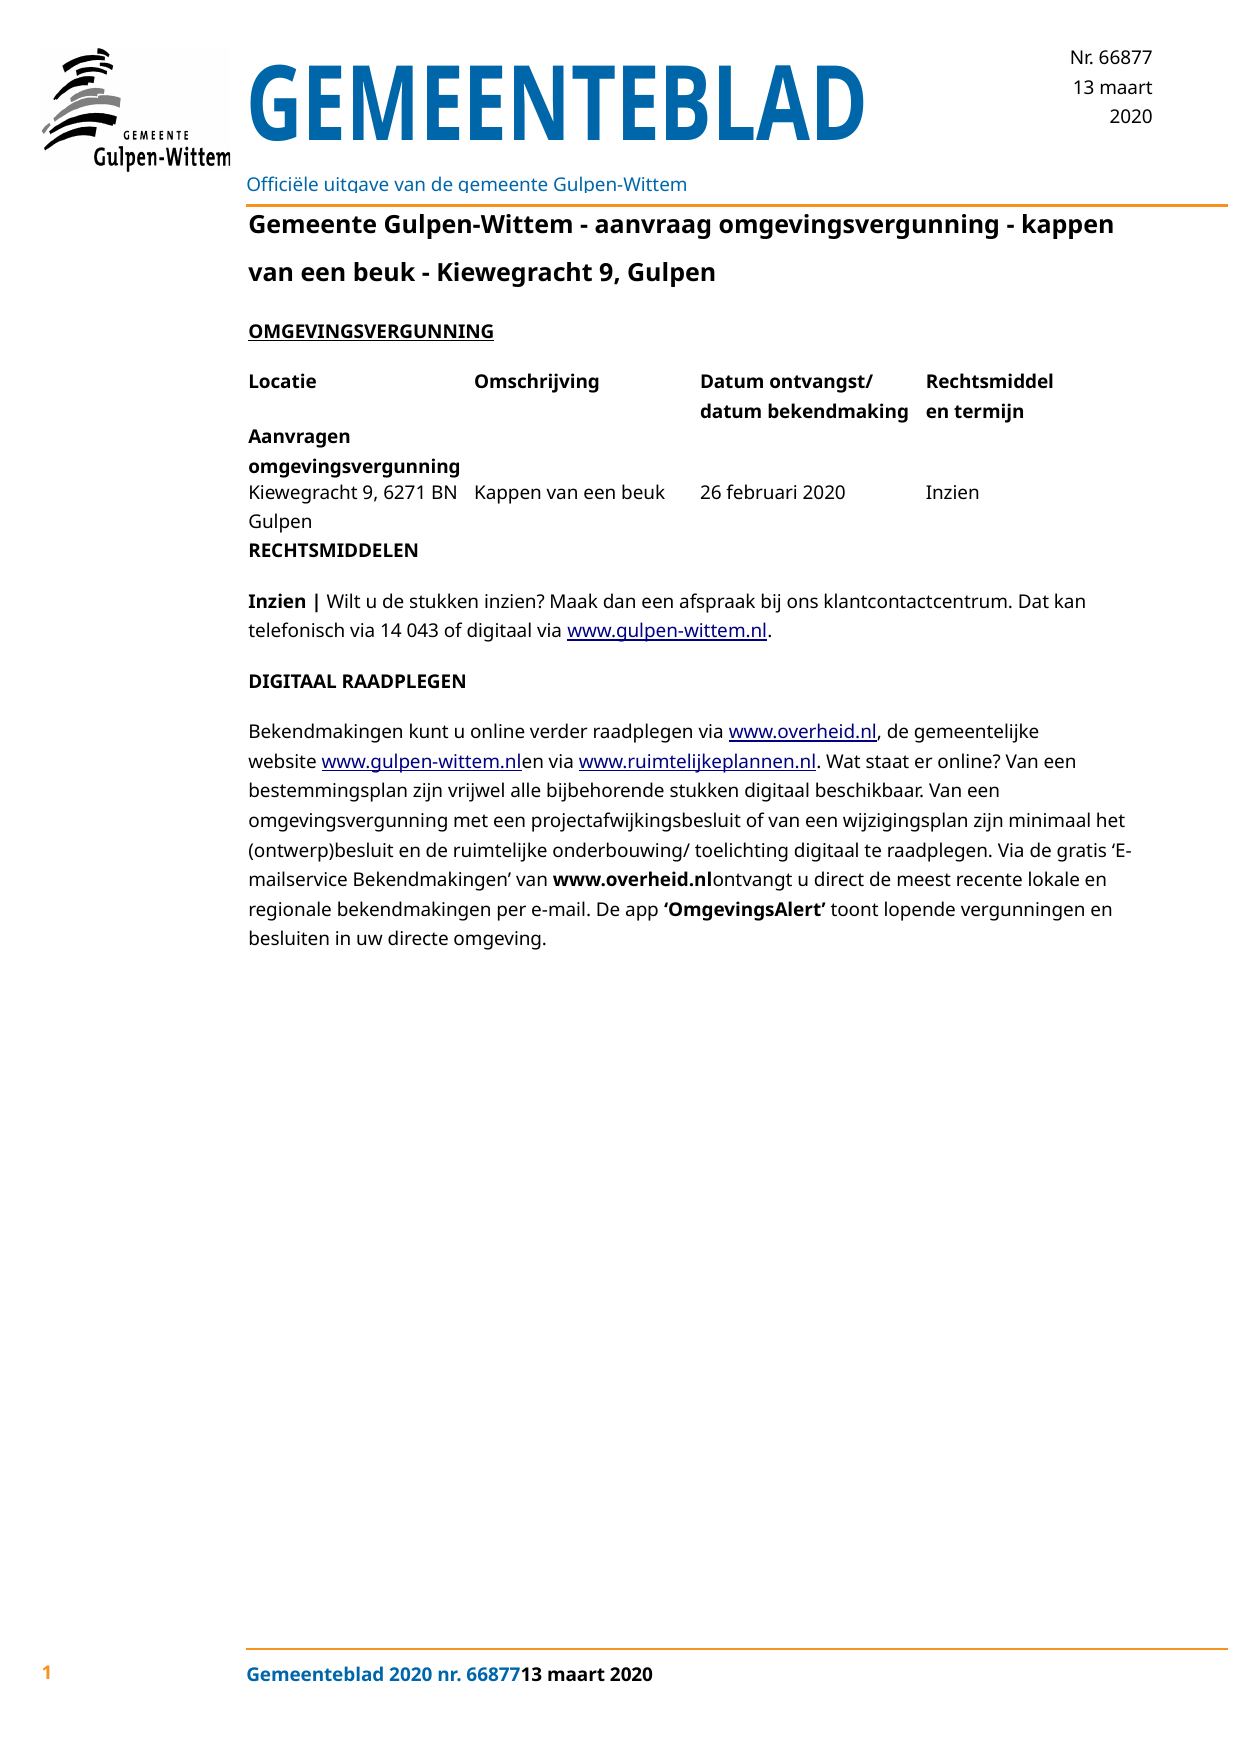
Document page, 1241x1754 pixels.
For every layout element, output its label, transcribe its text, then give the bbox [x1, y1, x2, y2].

table_header Datum ontvangst/ datum bekendmaking [700, 369, 926, 424]
picture [41, 47, 231, 172]
table_cell Aanvragen omgevingsvergunning [248, 424, 474, 479]
table_header Locatie [248, 369, 474, 424]
table_cell Inzien [926, 479, 1152, 534]
text RECHTSMIDDELEN [248, 538, 1152, 563]
text Inzien | Wilt u de stukken inzien? Maak dan een afspraak bij ons klantcontactcentrum. Dat kan telefonisch via 14 043 of digitaal via www.gulpen-wittem.nl. [248, 588, 1152, 643]
table_cell [926, 424, 1152, 479]
table_header Omschrijving [474, 369, 700, 424]
table_header Rechtsmiddel en termijn [926, 369, 1152, 424]
table_cell 26 februari 2020 [700, 479, 926, 534]
text Gemeente Gulpen-Wittem - aanvraag omgevingsvergunning - kappen van een beuk - Kiewegracht 9, Gulpen [248, 207, 1152, 288]
table_cell Kiewegracht 9, 6271 BN Gulpen [248, 479, 474, 534]
text OMGEVINGSVERGUNNING [248, 318, 1152, 344]
table_cell [474, 424, 700, 479]
table_cell [700, 424, 926, 479]
table_cell Kappen van een beuk [474, 479, 700, 534]
text Bekendmakingen kunt u online verder raadplegen via www.overheid.nl, de gemeentelijke website www.gulpen-wittem.nlen via www.ruimtelijkeplannen.nl. Wat staat er online? Van een bestemmingsplan zijn vrijwel alle bijbehorende stukken digitaal beschikbaar. Van een omgevingsvergunning met een projectafwijkingsbesluit of van een wijzigingsplan zijn minimaal het (ontwerp)besluit en de ruimtelijke onderbouwing/ toelichting digitaal te raadplegen. Via de gratis ‘E-mailservice Bekendmakingen’ van www.overheid.nlontvangt u direct de meest recente lokale en regionale bekendmakingen per e-mail. De app ‘OmgevingsAlert’ toont lopende vergunningen en besluiten in uw directe omgeving. [248, 718, 1152, 951]
text DIGITAAL RAADPLEGEN [248, 668, 1152, 694]
